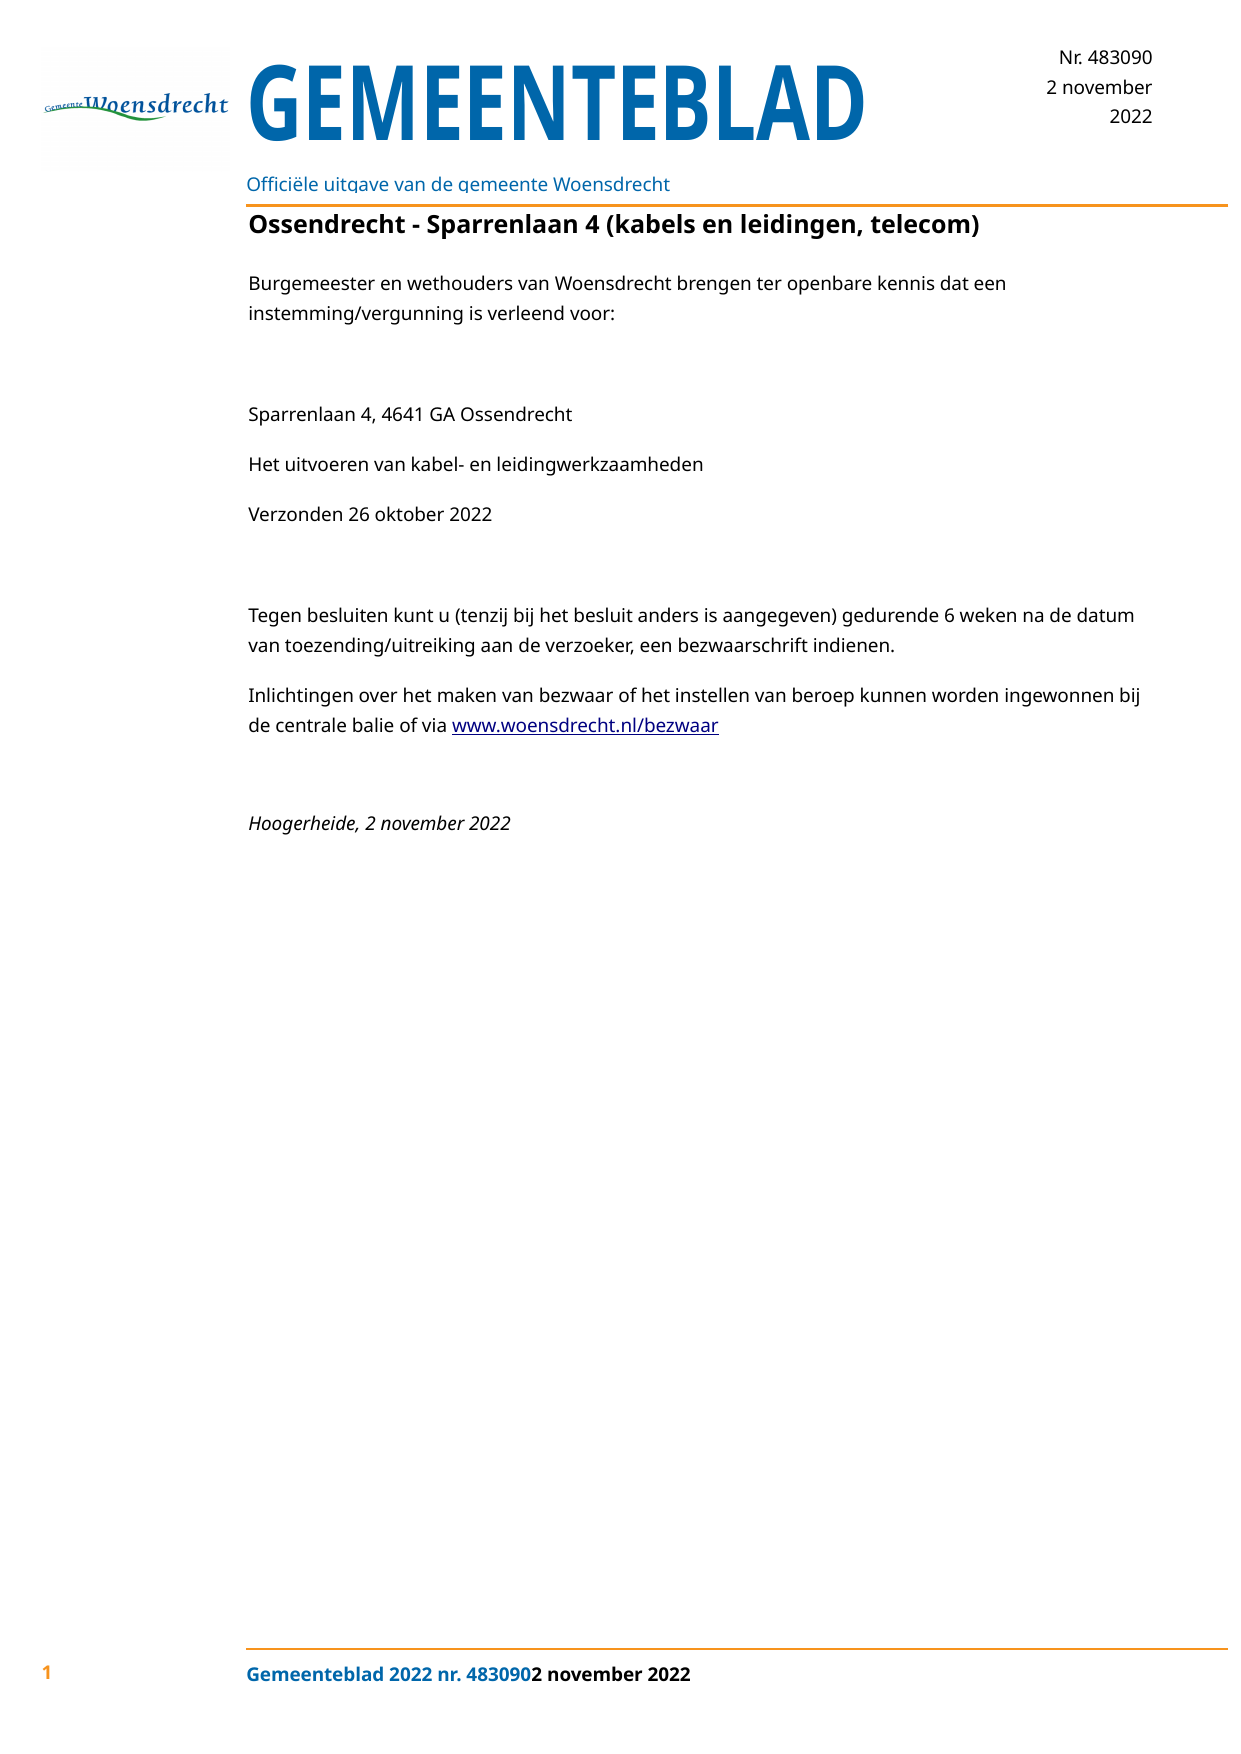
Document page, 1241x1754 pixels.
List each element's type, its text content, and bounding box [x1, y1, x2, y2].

text Sparrenlaan 4, 4641 GA Ossendrecht [248, 401, 1152, 426]
text Inlichtingen over het maken van bezwaar of het instellen van beroep kunnen worden ingewonnen bij de centrale balie of via www.woensdrecht.nl/bezwaar [248, 682, 1152, 738]
text Verzonden 26 oktober 2022 [248, 502, 1152, 527]
text Burgemeester en wethouders van Woensdrecht brengen ter openbare kennis dat een instemming/vergunning is verleend voor: [248, 270, 1152, 326]
text Ossendrecht - Sparrenlaan 4 (kabels en leidingen, telecom) [248, 207, 1152, 241]
picture [41, 47, 231, 172]
text Hoogerheide, 2 november 2022 [248, 810, 1152, 836]
text Het uitvoeren van kabel- en leidingwerkzaamheden [248, 451, 1152, 477]
text Tegen besluiten kunt u (tenzij bij het besluit anders is aangegeven) gedurende 6 weken na de datum van toezending/uitreiking aan de verzoeker, een bezwaarschrift indienen. [248, 602, 1152, 658]
